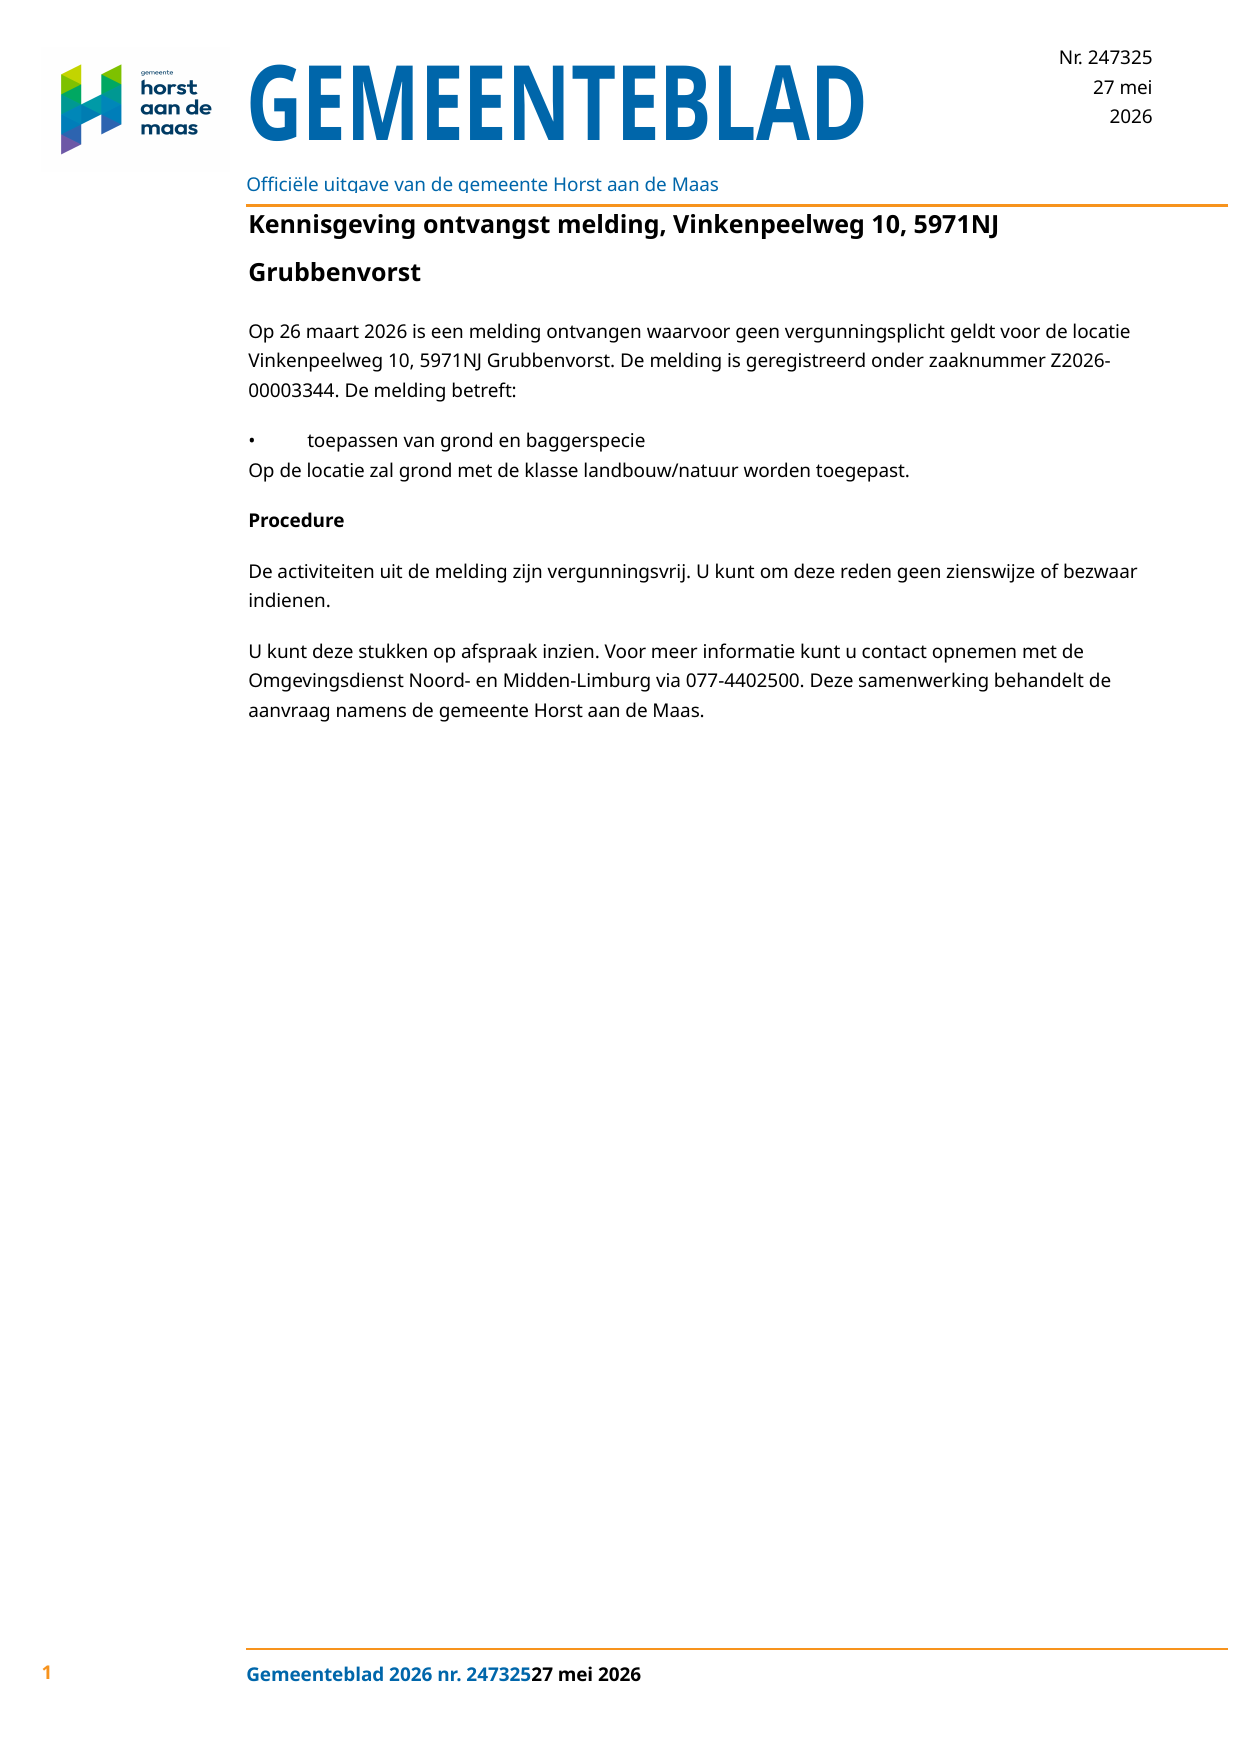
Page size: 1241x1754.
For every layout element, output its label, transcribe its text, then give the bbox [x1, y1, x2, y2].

picture [41, 47, 231, 172]
text Op de locatie zal grond met de klasse landbouw/natuur worden toegepast. [248, 457, 1152, 483]
text Kennisgeving ontvangst melding, Vinkenpeelweg 10, 5971NJ Grubbenvorst [248, 207, 1152, 288]
text Procedure [248, 507, 1152, 533]
text Op 26 maart 2026 is een melding ontvangen waarvoor geen vergunningsplicht geldt voor de locatie Vinkenpeelweg 10, 5971NJ Grubbenvorst. De melding is geregistreerd onder zaaknummer Z2026-00003344. De melding betreft: [248, 318, 1152, 403]
list toepassen van grond en baggerspecie [248, 427, 1152, 453]
text De activiteiten uit de melding zijn vergunningsvrij. U kunt om deze reden geen zienswijze of bezwaar indienen. [248, 558, 1152, 613]
text U kunt deze stukken op afspraak inzien. Voor meer informatie kunt u contact opnemen met de Omgevingsdienst Noord- en Midden-Limburg via 077-4402500. Deze samenwerking behandelt de aanvraag namens de gemeente Horst aan de Maas. [248, 638, 1152, 723]
